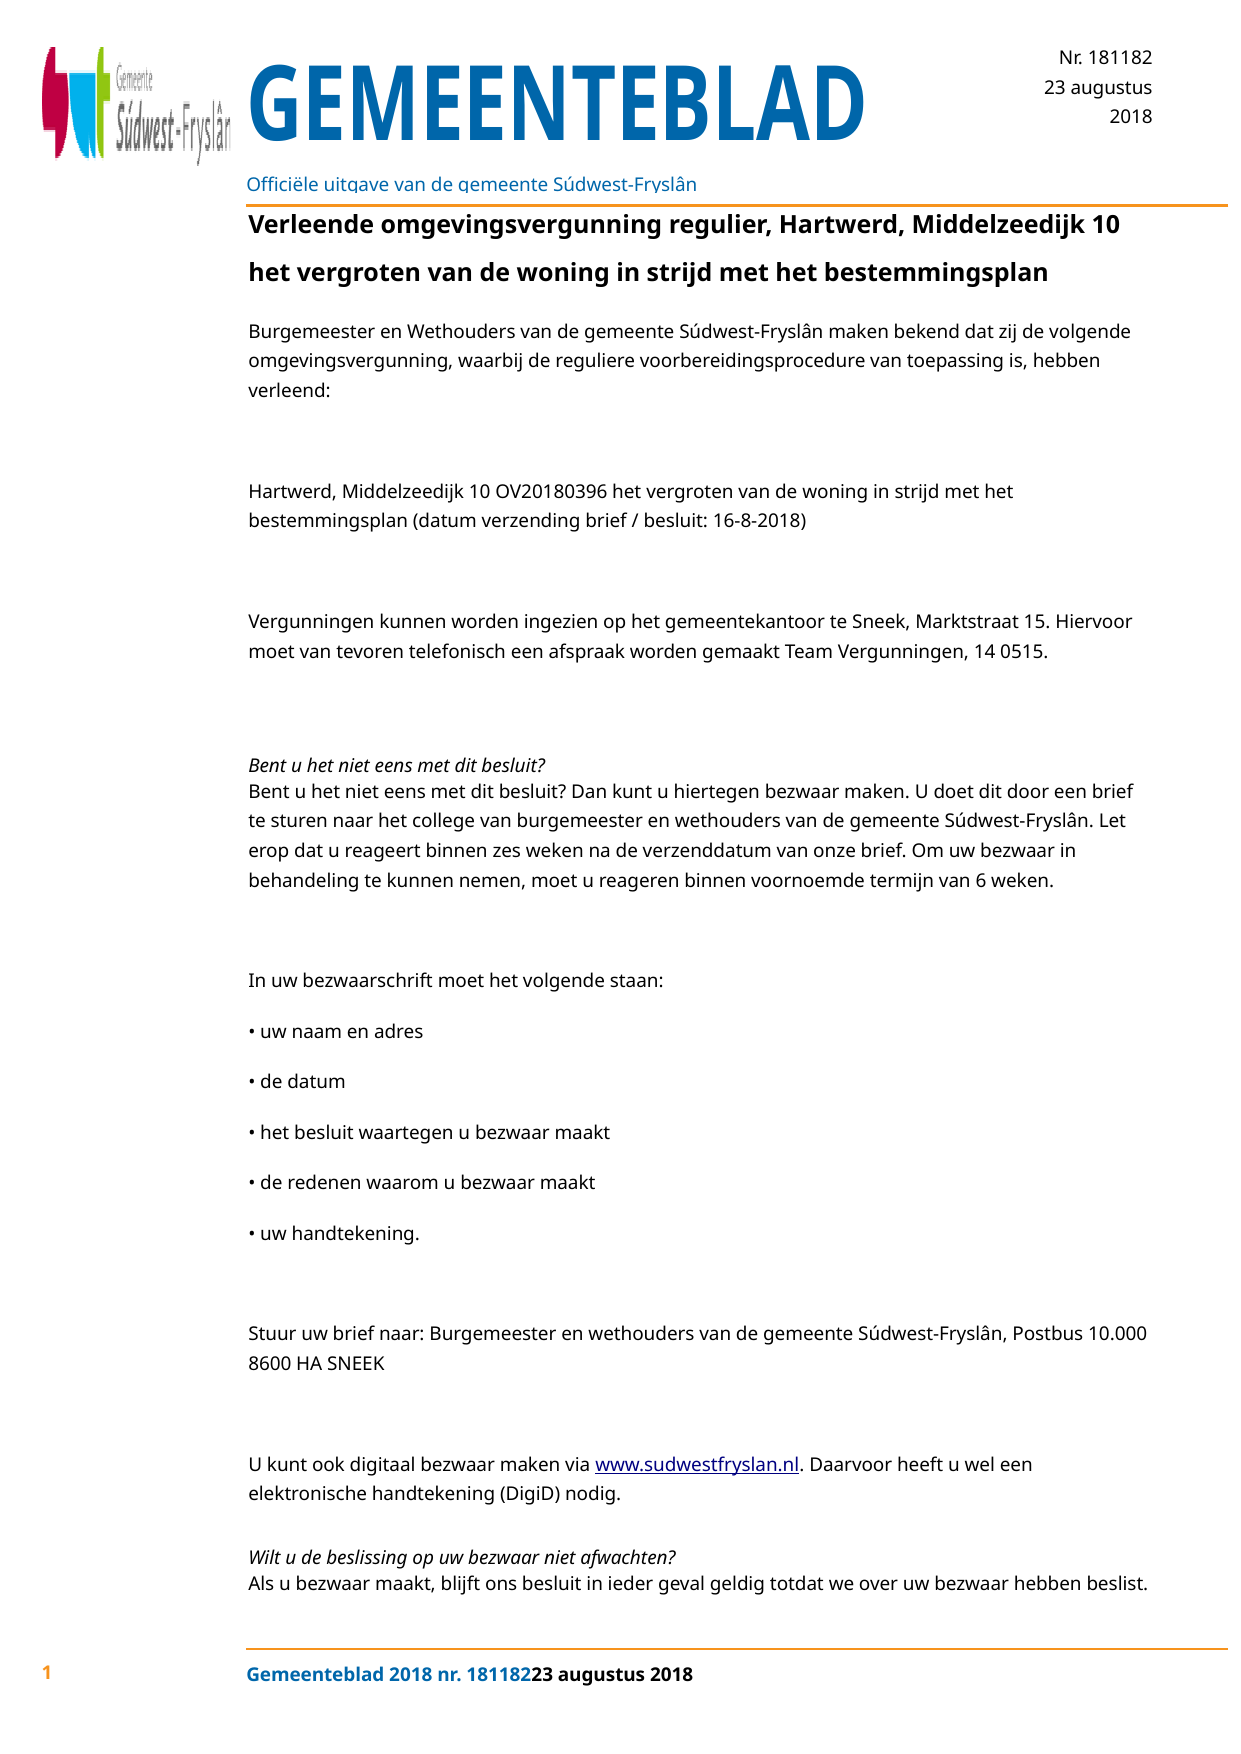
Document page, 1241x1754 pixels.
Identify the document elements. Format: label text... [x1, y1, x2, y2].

text • uw naam en adres [248, 1018, 1152, 1044]
text Vergunningen kunnen worden ingezien op het gemeentekantoor te Sneek, Marktstraat 15. Hiervoor moet van tevoren telefonisch een afspraak worden gemaakt Team Vergunningen, 14 0515. [248, 608, 1152, 664]
text Wilt u de beslissing op uw bezwaar niet afwachten? [248, 1544, 1152, 1570]
text Als u bezwaar maakt, blijft ons besluit in ieder geval geldig totdat we over uw bezwaar hebben beslist. [248, 1570, 1152, 1596]
picture [41, 47, 231, 172]
text • uw handtekening. [248, 1220, 1152, 1245]
text • de datum [248, 1068, 1152, 1094]
text • het besluit waartegen u bezwaar maakt [248, 1119, 1152, 1144]
text Verleende omgevingsvergunning regulier, Hartwerd, Middelzeedijk 10 het vergroten van de woning in strijd met het bestemmingsplan [248, 207, 1152, 288]
text Hartwerd, Middelzeedijk 10 OV20180396 het vergroten van de woning in strijd met het bestemmingsplan (datum verzending brief / besluit: 16-8-2018) [248, 478, 1152, 533]
text Bent u het niet eens met dit besluit? Dan kunt u hiertegen bezwaar maken. U doet dit door een brief te sturen naar het college van burgemeester en wethouders van de gemeente Súdwest-Fryslân. Let erop dat u reageert binnen zes weken na de verzenddatum van onze brief. Om uw bezwaar in behandeling te kunnen nemen, moet u reageren binnen voornoemde termijn van 6 weken. [248, 778, 1152, 892]
text U kunt ook digitaal bezwaar maken via www.sudwestfryslan.nl. Daarvoor heeft u wel een elektronische handtekening (DigiD) nodig. [248, 1451, 1152, 1506]
text Bent u het niet eens met dit besluit? [248, 752, 1152, 778]
text Burgemeester en Wethouders van de gemeente Súdwest-Fryslân maken bekend dat zij de volgende omgevingsvergunning, waarbij de reguliere voorbereidingsprocedure van toepassing is, hebben verleend: [248, 318, 1152, 403]
text Stuur uw brief naar: Burgemeester en wethouders van de gemeente Súdwest-Fryslân, Postbus 10.000 8600 HA SNEEK [248, 1321, 1152, 1376]
text In uw bezwaarschrift moet het volgende staan: [248, 968, 1152, 993]
text • de redenen waarom u bezwaar maakt [248, 1169, 1152, 1195]
